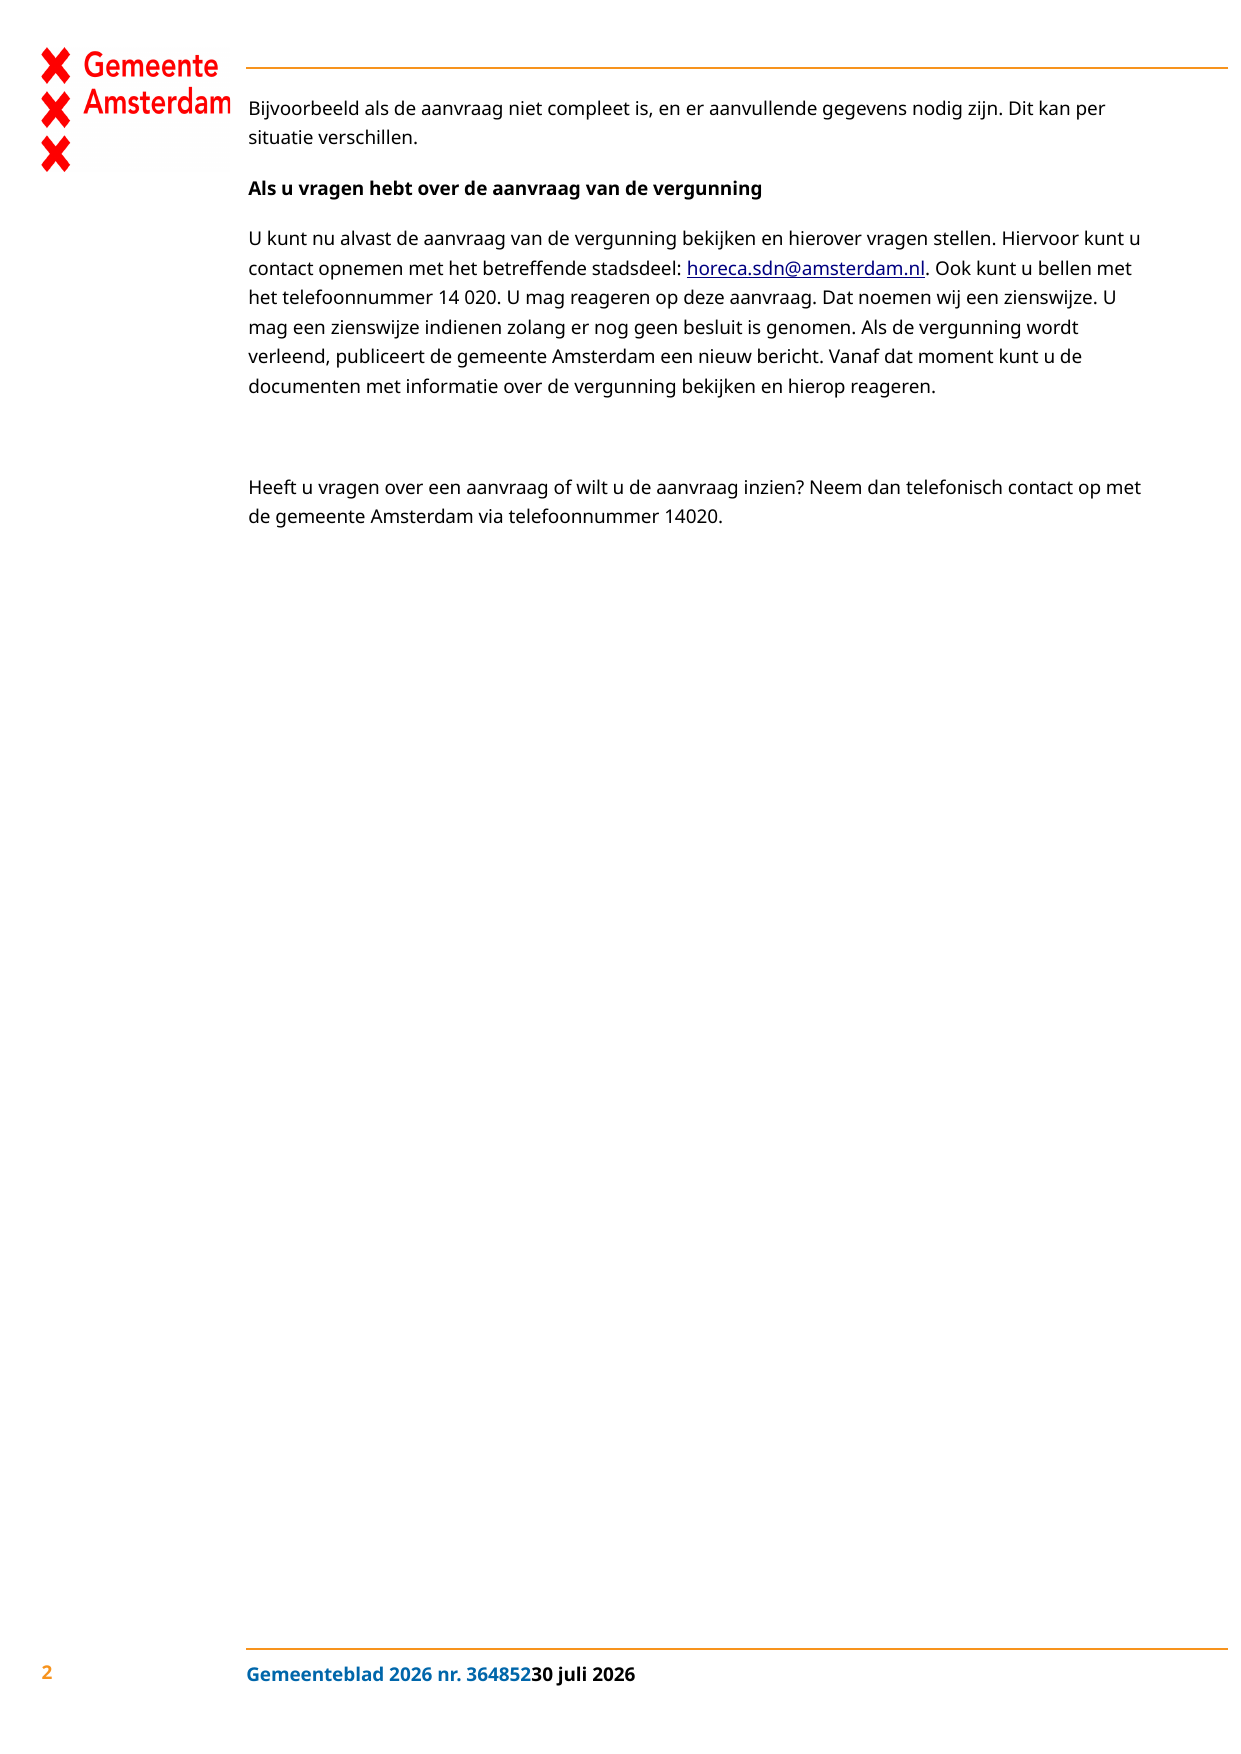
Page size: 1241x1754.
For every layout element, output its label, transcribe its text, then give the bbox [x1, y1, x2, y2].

text U kunt nu alvast de aanvraag van de vergunning bekijken en hierover vragen stellen. Hiervoor kunt u contact opnemen met het betreffende stadsdeel: horeca.sdn@amsterdam.nl. Ook kunt u bellen met het telefoonnummer 14 020. U mag reageren op deze aanvraag. Dat noemen wij een zienswijze. U mag een zienswijze indienen zolang er nog geen besluit is genomen. Als de vergunning wordt verleend, publiceert de gemeente Amsterdam een nieuw bericht. Vanaf dat moment kunt u de documenten met informatie over de vergunning bekijken en hierop reageren. [248, 225, 1152, 399]
text Bijvoorbeeld als de aanvraag niet compleet is, en er aanvullende gegevens nodig zijn. Dit kan per situatie verschillen. [248, 95, 1152, 150]
text Heeft u vragen over een aanvraag of wilt u de aanvraag inzien? Neem dan telefonisch contact op met de gemeente Amsterdam via telefoonnummer 14020. [248, 474, 1152, 529]
picture [41, 47, 231, 172]
text Als u vragen hebt over de aanvraag van de vergunning [248, 175, 1152, 201]
